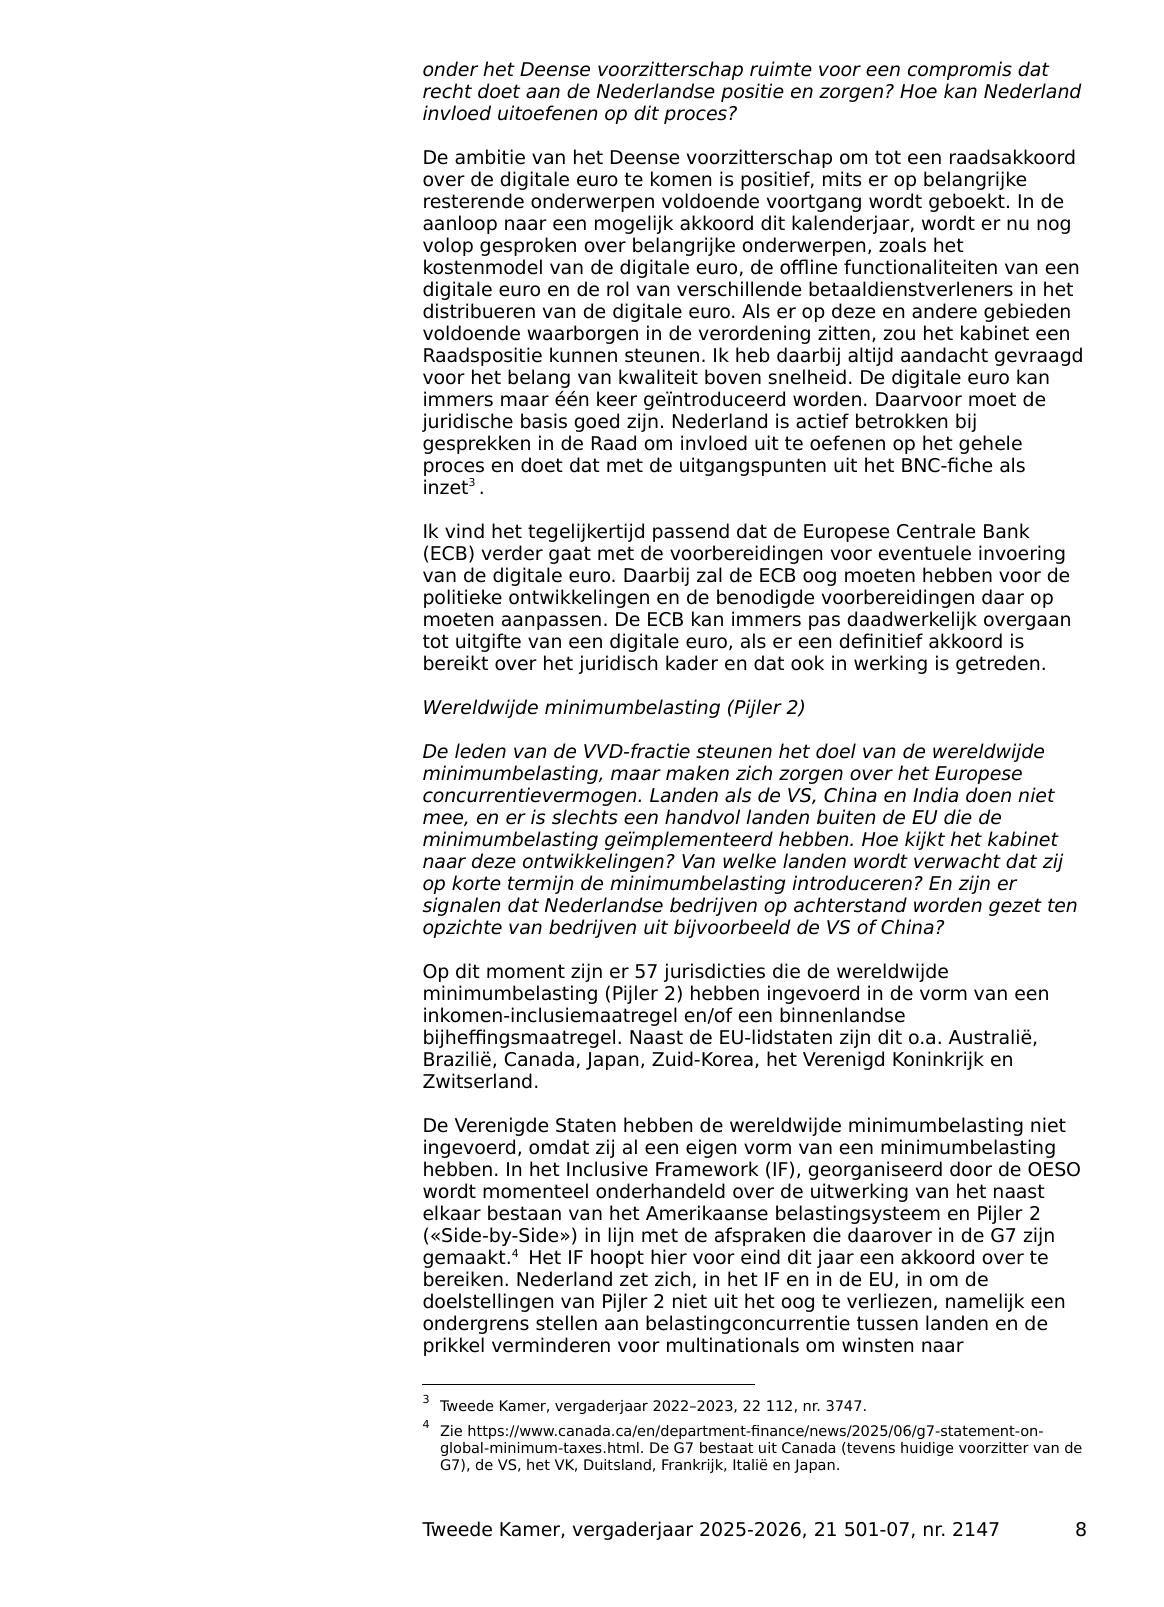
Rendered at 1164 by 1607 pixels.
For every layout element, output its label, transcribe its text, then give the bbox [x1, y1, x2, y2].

text Op dit moment zijn er 57 jurisdicties die de wereldwijde minimumbelasting (Pijler 2) hebben ingevoerd in de vorm van een inkomen-inclusiemaatregel en/of een binnenlandse bijheffingsmaatregel. Naast de EU-lidstaten zijn dit o.a. Australië, Brazilië, Canada, Japan, Zuid-Korea, het Verenigd Koninkrijk en Zwitserland. [422, 961, 1087, 1093]
text onder het Deense voorzitterschap ruimte voor een compromis dat recht doet aan de Nederlandse positie en zorgen? Hoe kan Nederland invloed uitoefenen op dit proces? [422, 59, 1087, 125]
text De leden van de VVD-fractie steunen het doel van de wereldwijde minimumbelasting, maar maken zich zorgen over het Europese concurrentievermogen. Landen als de VS, China en India doen niet mee, en er is slechts een handvol landen buiten de EU die de minimumbelasting geïmplementeerd hebben. Hoe kijkt het kabinet naar deze ontwikkelingen? Van welke landen wordt verwacht dat zij op korte termijn de minimumbelasting introduceren? En zijn er signalen dat Nederlandse bedrijven op achterstand worden gezet ten opzichte van bedrijven uit bijvoorbeeld de VS of China? [422, 741, 1087, 939]
text De Verenigde Staten hebben de wereldwijde minimumbelasting niet ingevoerd, omdat zij al een eigen vorm van een minimumbelasting hebben. In het Inclusive Framework (IF), georganiseerd door de OESO wordt momenteel onderhandeld over de uitwerking van het naast elkaar bestaan van het Amerikaanse belastingsysteem en Pijler 2 («Side-by-Side») in lijn met de afspraken die daarover in de G7 zijn gemaakt. Het IF hoopt hier voor eind dit jaar een akkoord over te bereiken. Nederland zet zich, in het IF en in de EU, in om de doelstellingen van Pijler 2 niet uit het oog te verliezen, namelijk een ondergrens stellen aan belastingconcurrentie tussen landen en de prikkel verminderen voor multinationals om winsten naar [422, 1115, 1087, 1357]
text De ambitie van het Deense voorzitterschap om tot een raadsakkoord over de digitale euro te komen is positief, mits er op belangrijke resterende onderwerpen voldoende voortgang wordt geboekt. In de aanloop naar een mogelijk akkoord dit kalenderjaar, wordt er nu nog volop gesproken over belangrijke onderwerpen, zoals het kostenmodel van de digitale euro, de offline functionaliteiten van een digitale euro en de rol van verschillende betaaldienstverleners in het distribueren van de digitale euro. Als er op deze en andere gebieden voldoende waarborgen in de verordening zitten, zou het kabinet een Raadspositie kunnen steunen. Ik heb daarbij altijd aandacht gevraagd voor het belang van kwaliteit boven snelheid. De digitale euro kan immers maar één keer geïntroduceerd worden. Daarvoor moet de juridische basis goed zijn. Nederland is actief betrokken bij gesprekken in de Raad om invloed uit te oefenen op het gehele proces en doet dat met de uitgangspunten uit het BNC-fiche als inzet. [422, 147, 1087, 499]
text Ik vind het tegelijkertijd passend dat de Europese Centrale Bank (ECB) verder gaat met de voorbereidingen voor eventuele invoering van de digitale euro. Daarbij zal de ECB oog moeten hebben voor de politieke ontwikkelingen en de benodigde voorbereidingen daar op moeten aanpassen. De ECB kan immers pas daadwerkelijk overgaan tot uitgifte van een digitale euro, als er een definitief akkoord is bereikt over het juridisch kader en dat ook in werking is getreden. [422, 521, 1087, 675]
subtitle Wereldwijde minimumbelasting (Pijler 2) [422, 697, 1087, 719]
text Tweede Kamer, vergaderjaar 2022–2023, 22 112, nr. 3747. [422, 1393, 1087, 1416]
text Zie https://www.canada.ca/en/department-finance/news/2025/06/g7-statement-on-global-minimum-taxes.html. De G7 bestaat uit Canada (tevens huidige voorzitter van de G7), de VS, het VK, Duitsland, Frankrijk, Italië en Japan. [422, 1418, 1087, 1474]
